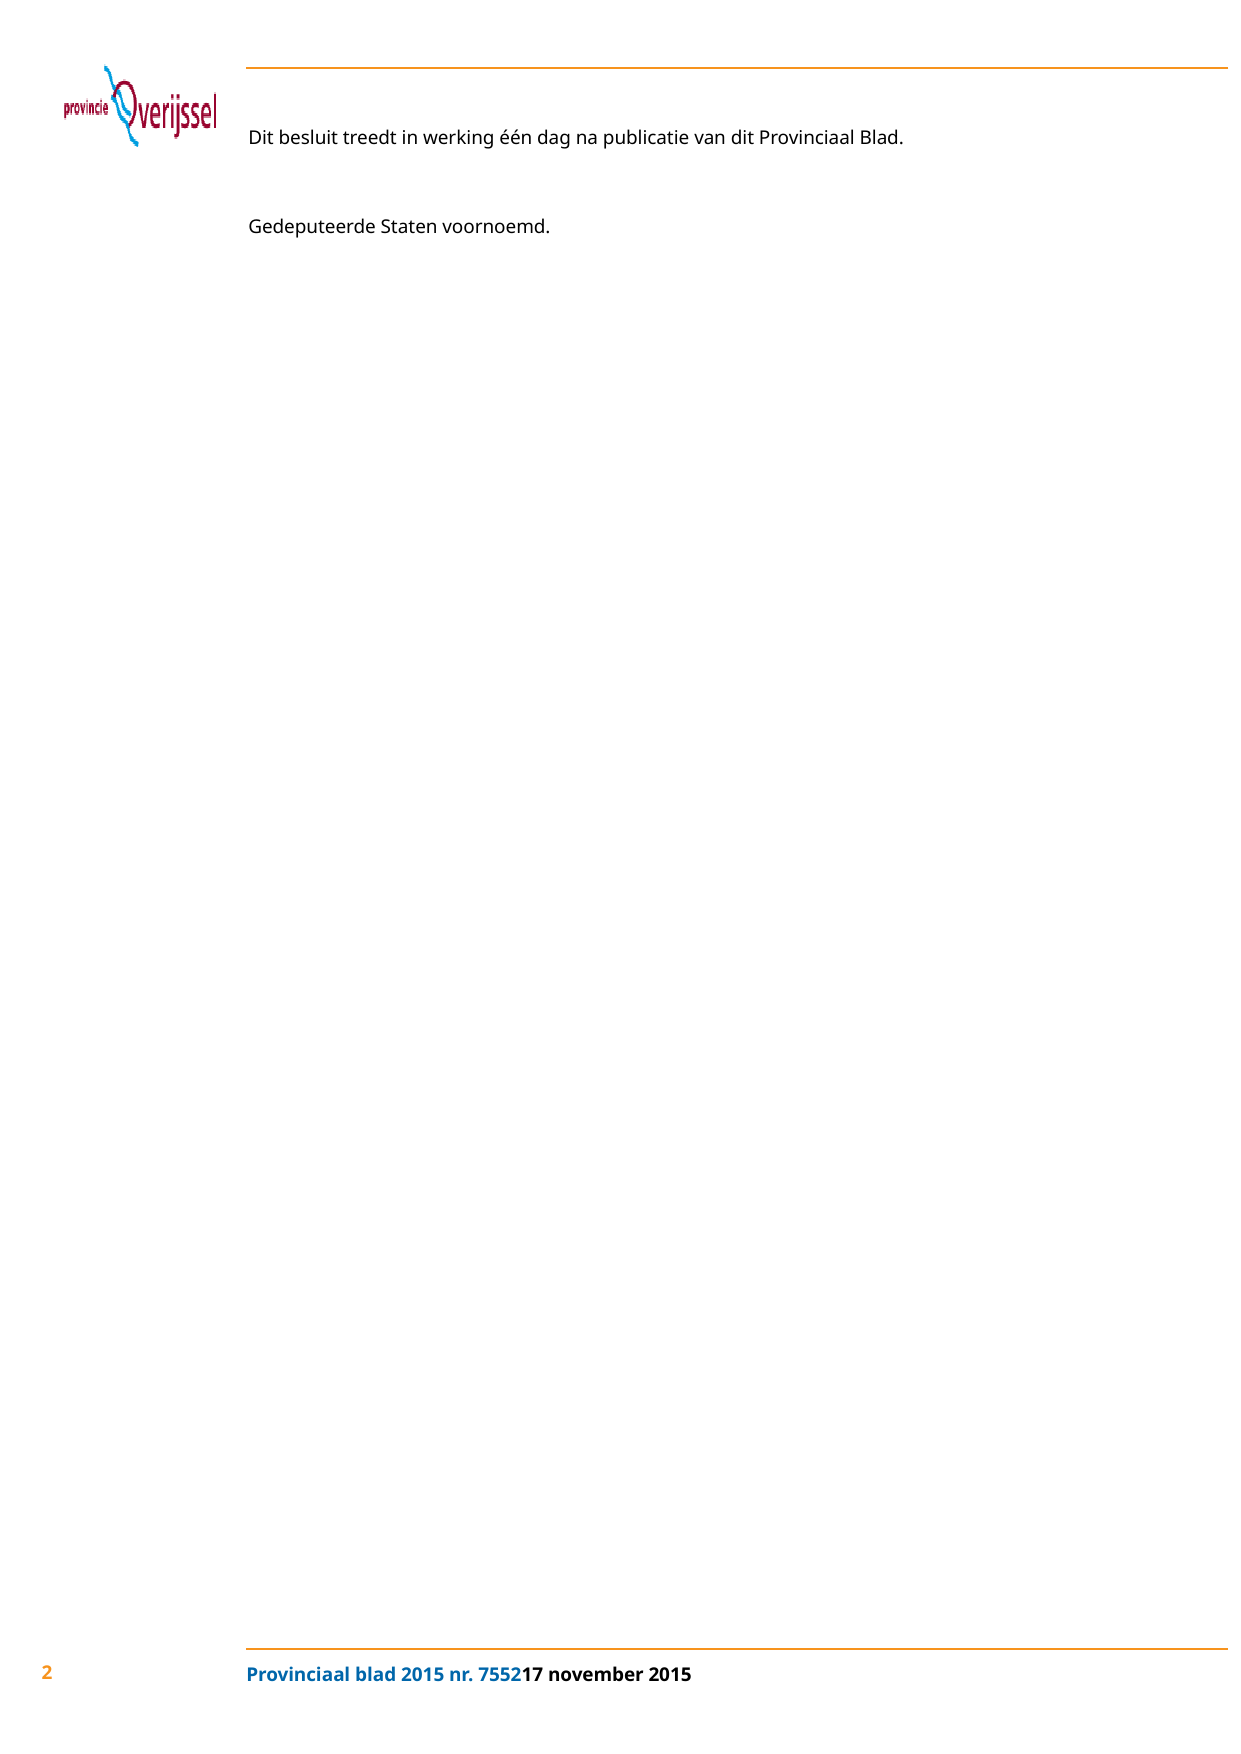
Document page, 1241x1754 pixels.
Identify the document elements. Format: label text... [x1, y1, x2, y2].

text Dit besluit treedt in werking één dag na publicatie van dit Provinciaal Blad. [248, 124, 1152, 150]
picture [41, 47, 231, 172]
text Gedeputeerde Staten voornoemd. [248, 213, 1152, 239]
